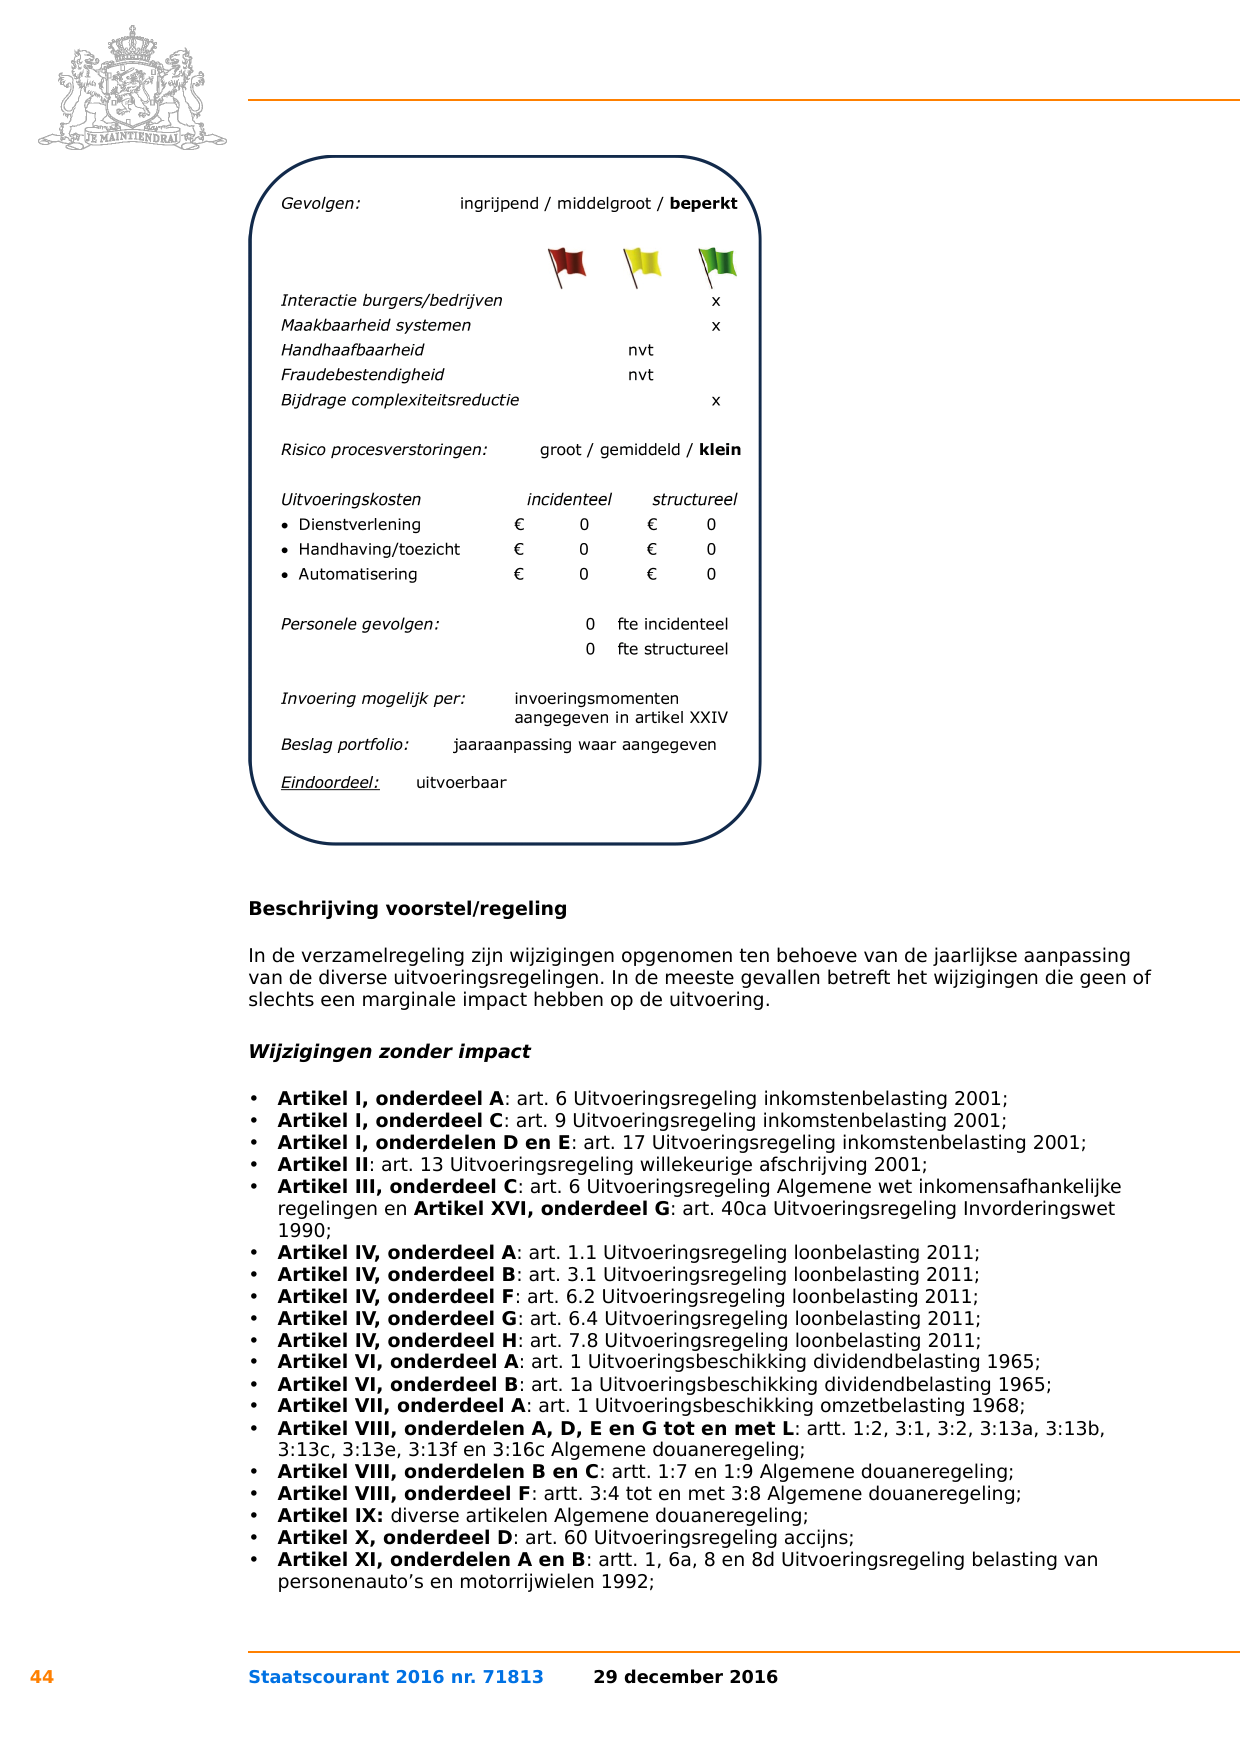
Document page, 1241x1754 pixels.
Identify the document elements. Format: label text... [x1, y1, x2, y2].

text • Artikel VIII, onderdeel F: artt. 3:4 tot en met 3:8 Algemene douaneregeling; [248, 1483, 1163, 1505]
text • Artikel III, onderdeel C: art. 6 Uitvoeringsregeling Algemene wet inkomensafhankelijke regelingen en Artikel XVI, onderdeel G: art. 40ca Uitvoeringsregeling Invorderingswet 1990; [248, 1176, 1163, 1242]
text • Artikel X, onderdeel D: art. 60 Uitvoeringsregeling accijns; [248, 1527, 1163, 1549]
picture [248, 155, 762, 846]
text • Artikel I, onderdeel A: art. 6 Uitvoeringsregeling inkomstenbelasting 2001; [248, 1088, 1163, 1110]
text • Artikel II: art. 13 Uitvoeringsregeling willekeurige afschrijving 2001; [248, 1154, 1163, 1176]
text • Artikel IX: diverse artikelen Algemene douaneregeling; [248, 1505, 1163, 1527]
text • Artikel IV, onderdeel G: art. 6.4 Uitvoeringsregeling loonbelasting 2011; [248, 1307, 1163, 1329]
text • Artikel VI, onderdeel B: art. 1a Uitvoeringsbeschikking dividendbelasting 1965; [248, 1373, 1163, 1395]
text • Artikel VIII, onderdelen A, D, E en G tot en met L: artt. 1:2, 3:1, 3:2, 3:13a, 3:13b, 3:13c, 3:13e, 3:13f en 3:16c Algemene douaneregeling; [248, 1417, 1163, 1461]
text • Artikel IV, onderdeel F: art. 6.2 Uitvoeringsregeling loonbelasting 2011; [248, 1286, 1163, 1307]
subtitle Beschrijving voorstel/regeling [248, 898, 1163, 920]
text • Artikel XI, onderdelen A en B: artt. 1, 6a, 8 en 8d Uitvoeringsregeling belasting van personenauto’s en motorrijwielen 1992; [248, 1549, 1163, 1593]
picture [38, 25, 227, 150]
text • Artikel I, onderdelen D en E: art. 17 Uitvoeringsregeling inkomstenbelasting 2001; [248, 1132, 1163, 1154]
text • Artikel IV, onderdeel H: art. 7.8 Uitvoeringsregeling loonbelasting 2011; [248, 1329, 1163, 1351]
text • Artikel I, onderdeel C: art. 9 Uitvoeringsregeling inkomstenbelasting 2001; [248, 1110, 1163, 1132]
text • Artikel VIII, onderdelen B en C: artt. 1:7 en 1:9 Algemene douaneregeling; [248, 1461, 1163, 1483]
text • Artikel IV, onderdeel B: art. 3.1 Uitvoeringsregeling loonbelasting 2011; [248, 1263, 1163, 1286]
text • Artikel IV, onderdeel A: art. 1.1 Uitvoeringsregeling loonbelasting 2011; [248, 1242, 1163, 1263]
text In de verzamelregeling zijn wijzigingen opgenomen ten behoeve van de jaarlijkse aanpassing van de diverse uitvoeringsregelingen. In de meeste gevallen betreft het wijzigingen die geen of slechts een marginale impact hebben op de uitvoering. [248, 945, 1163, 1011]
text • Artikel VII, onderdeel A: art. 1 Uitvoeringsbeschikking omzetbelasting 1968; [248, 1395, 1163, 1417]
text • Artikel VI, onderdeel A: art. 1 Uitvoeringsbeschikking dividendbelasting 1965; [248, 1351, 1163, 1373]
subtitle Wijzigingen zonder impact [248, 1041, 1163, 1063]
